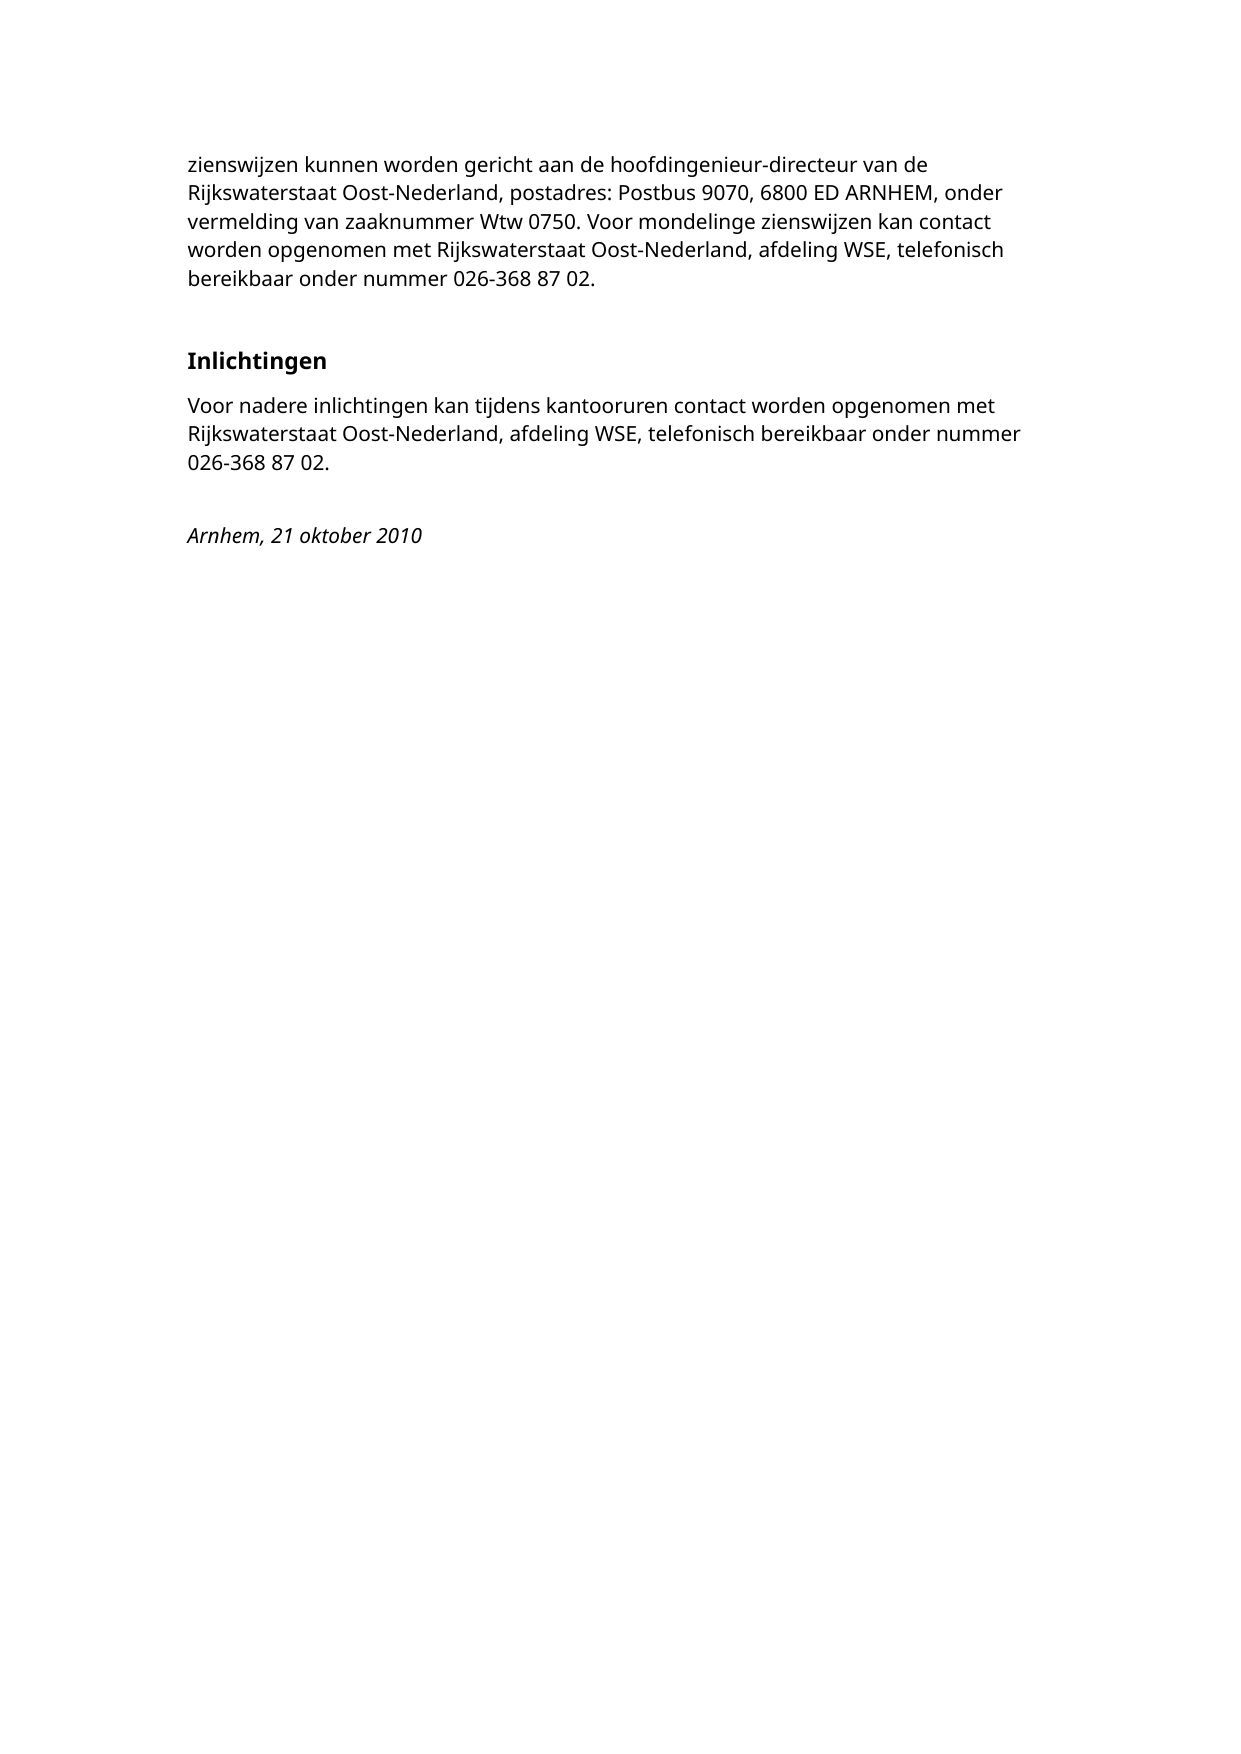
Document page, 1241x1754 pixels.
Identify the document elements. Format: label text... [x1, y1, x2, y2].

text zienswijzen kunnen worden gericht aan de hoofdingenieur-directeur van de Rijkswaterstaat Oost-Nederland, postadres: Postbus 9070, 6800 ED ARNHEM, onder vermelding van zaaknummer Wtw 0750. Voor mondelinge zienswijzen kan contact worden opgenomen met Rijkswaterstaat Oost-Nederland, afdeling WSE, telefonisch bereikbaar onder nummer 026-368 87 02. [187, 150, 1053, 292]
text Voor nadere inlichtingen kan tijdens kantooruren contact worden opgenomen met Rijkswaterstaat Oost-Nederland, afdeling WSE, telefonisch bereikbaar onder nummer 026-368 87 02. [187, 391, 1053, 476]
text Arnhem, 21 oktober 2010 [187, 521, 1053, 550]
subtitle Inlichtingen [187, 345, 1053, 376]
